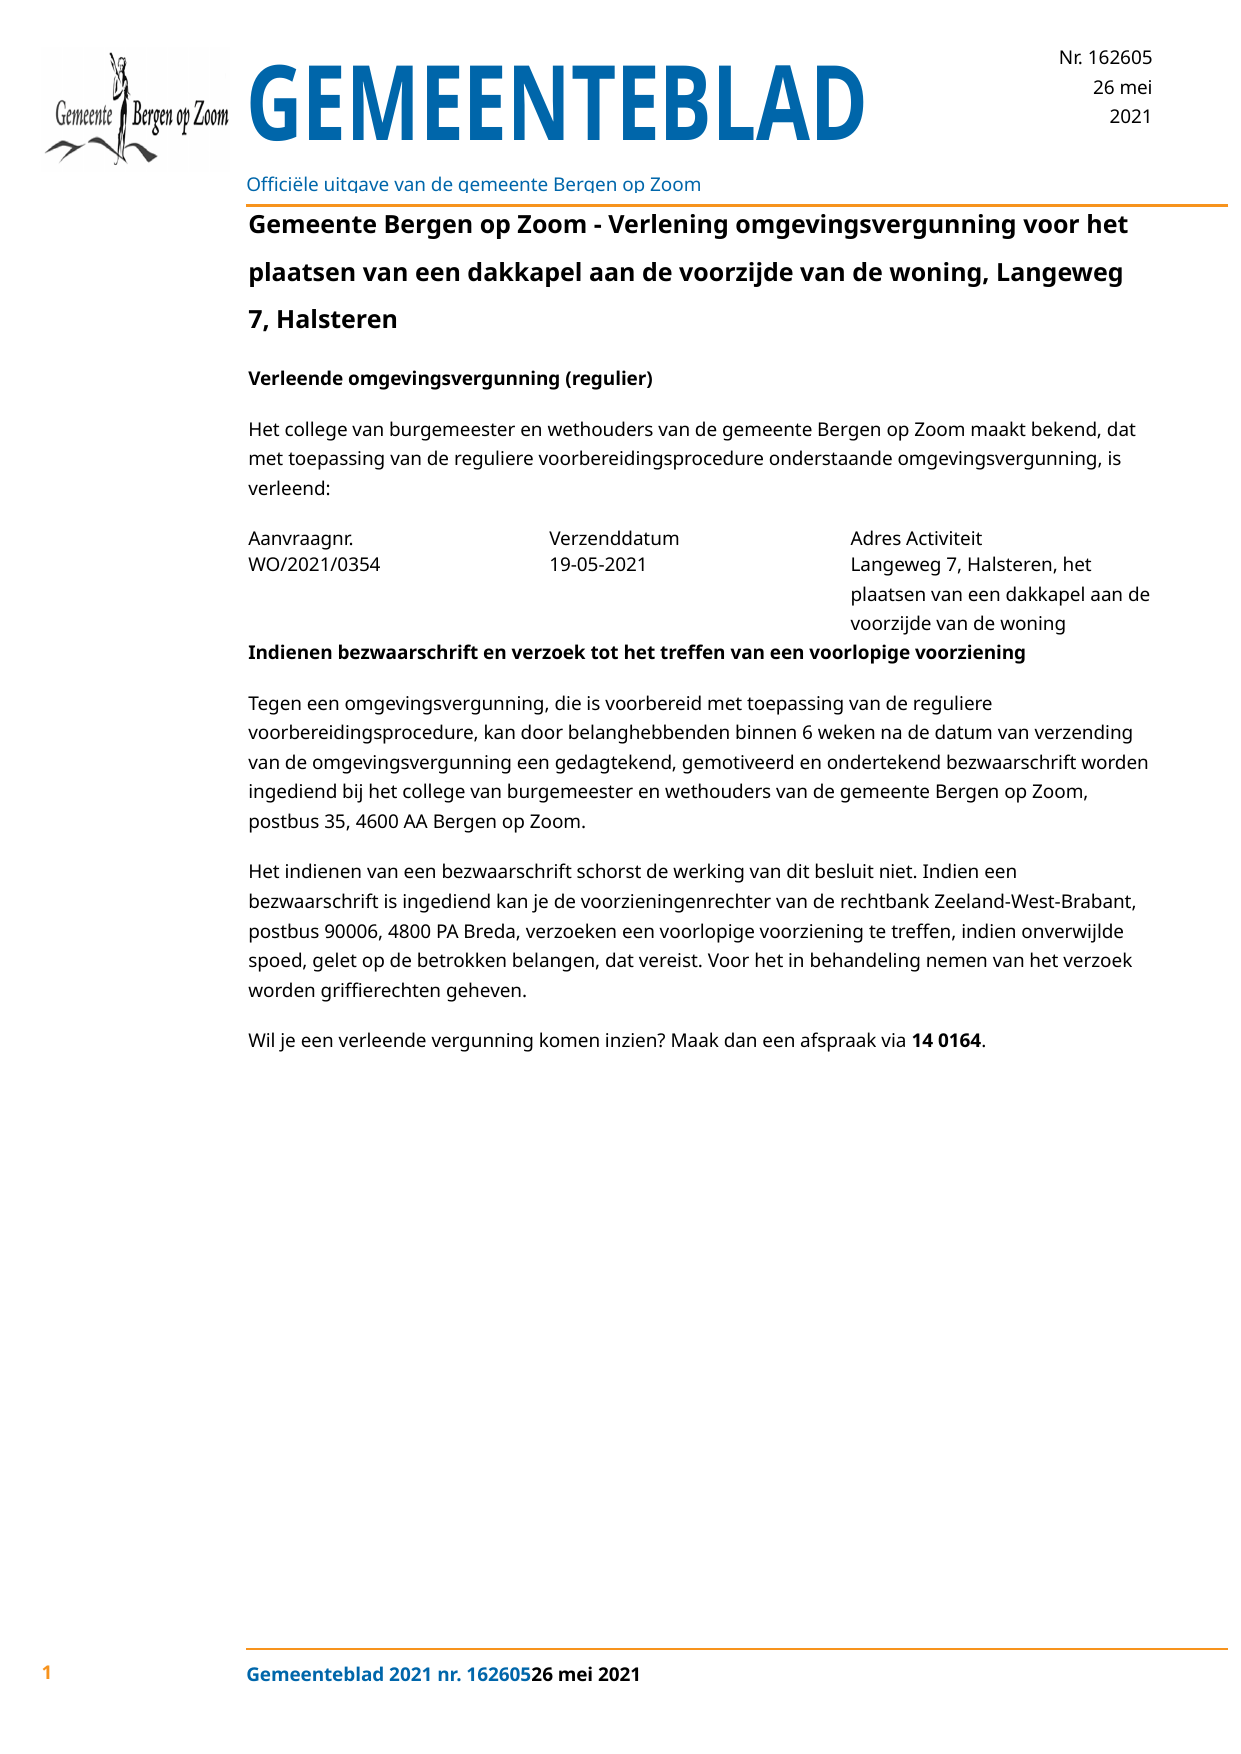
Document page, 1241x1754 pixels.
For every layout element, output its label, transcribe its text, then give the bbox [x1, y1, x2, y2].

picture [41, 47, 231, 172]
table_header Aanvraagnr. [248, 526, 549, 551]
text Wil je een verleende vergunning komen inzien? Maak dan een afspraak via 14 0164. [248, 1027, 1152, 1053]
table_header Verzenddatum [549, 526, 850, 551]
text Het college van burgemeester en wethouders van de gemeente Bergen op Zoom maakt bekend, dat met toepassing van de reguliere voorbereidingsprocedure onderstaande omgevingsvergunning, is verleend: [248, 416, 1152, 501]
table_cell Langeweg 7, Halsteren, het plaatsen van een dakkapel aan de voorzijde van de woning [850, 551, 1152, 636]
text Gemeente Bergen op Zoom - Verlening omgevingsvergunning voor het plaatsen van een dakkapel aan de voorzijde van de woning, Langeweg 7, Halsteren [248, 207, 1152, 336]
table_cell 19-05-2021 [549, 551, 850, 636]
text Het indienen van een bezwaarschrift schorst de werking van dit besluit niet. Indien een bezwaarschrift is ingediend kan je de voorzieningenrechter van de rechtbank Zeeland-West-Brabant, postbus 90006, 4800 PA Breda, verzoeken een voorlopige voorziening te treffen, indien onverwijlde spoed, gelet op de betrokken belangen, dat vereist. Voor het in behandeling nemen van het verzoek worden griffierechten geheven. [248, 859, 1152, 1003]
table_cell WO/2021/0354 [248, 551, 549, 636]
text Indienen bezwaarschrift en verzoek tot het treffen van een voorlopige voorziening [248, 639, 1152, 665]
table_header Adres Activiteit [850, 526, 1152, 551]
text Verleende omgevingsvergunning (regulier) [248, 366, 1152, 391]
text Tegen een omgevingsvergunning, die is voorbereid met toepassing van de reguliere voorbereidingsprocedure, kan door belanghebbenden binnen 6 weken na de datum van verzending van de omgevingsvergunning een gedagtekend, gemotiveerd en ondertekend bezwaarschrift worden ingediend bij het college van burgemeester en wethouders van de gemeente Bergen op Zoom, postbus 35, 4600 AA Bergen op Zoom. [248, 690, 1152, 834]
